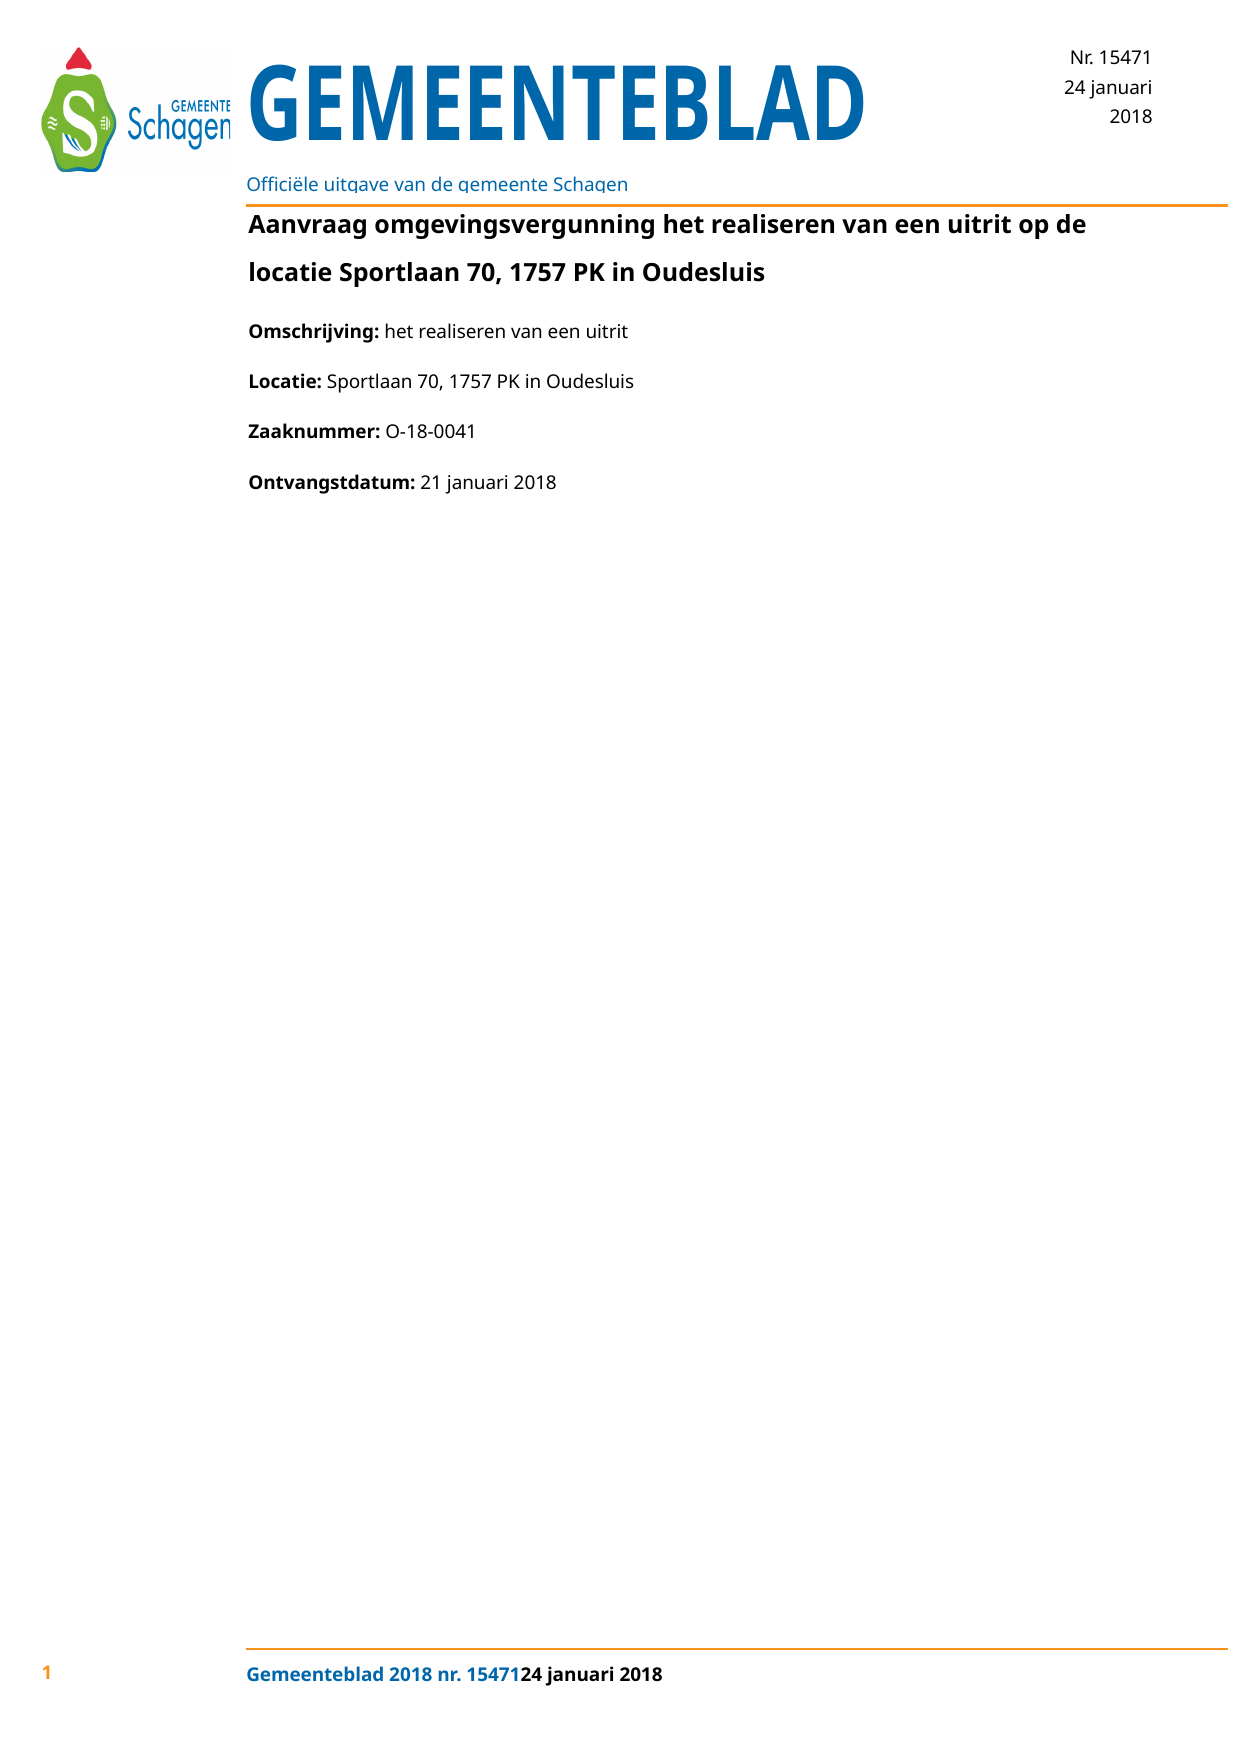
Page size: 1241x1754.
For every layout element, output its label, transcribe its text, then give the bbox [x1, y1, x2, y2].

text Locatie: Sportlaan 70, 1757 PK in Oudesluis [248, 368, 1152, 394]
picture [41, 47, 231, 172]
text Omschrijving: het realiseren van een uitrit [248, 318, 1152, 344]
text Ontvangstdatum: 21 januari 2018 [248, 469, 1152, 495]
text Aanvraag omgevingsvergunning het realiseren van een uitrit op de locatie Sportlaan 70, 1757 PK in Oudesluis [248, 207, 1152, 288]
text Zaaknummer: O-18-0041 [248, 419, 1152, 444]
